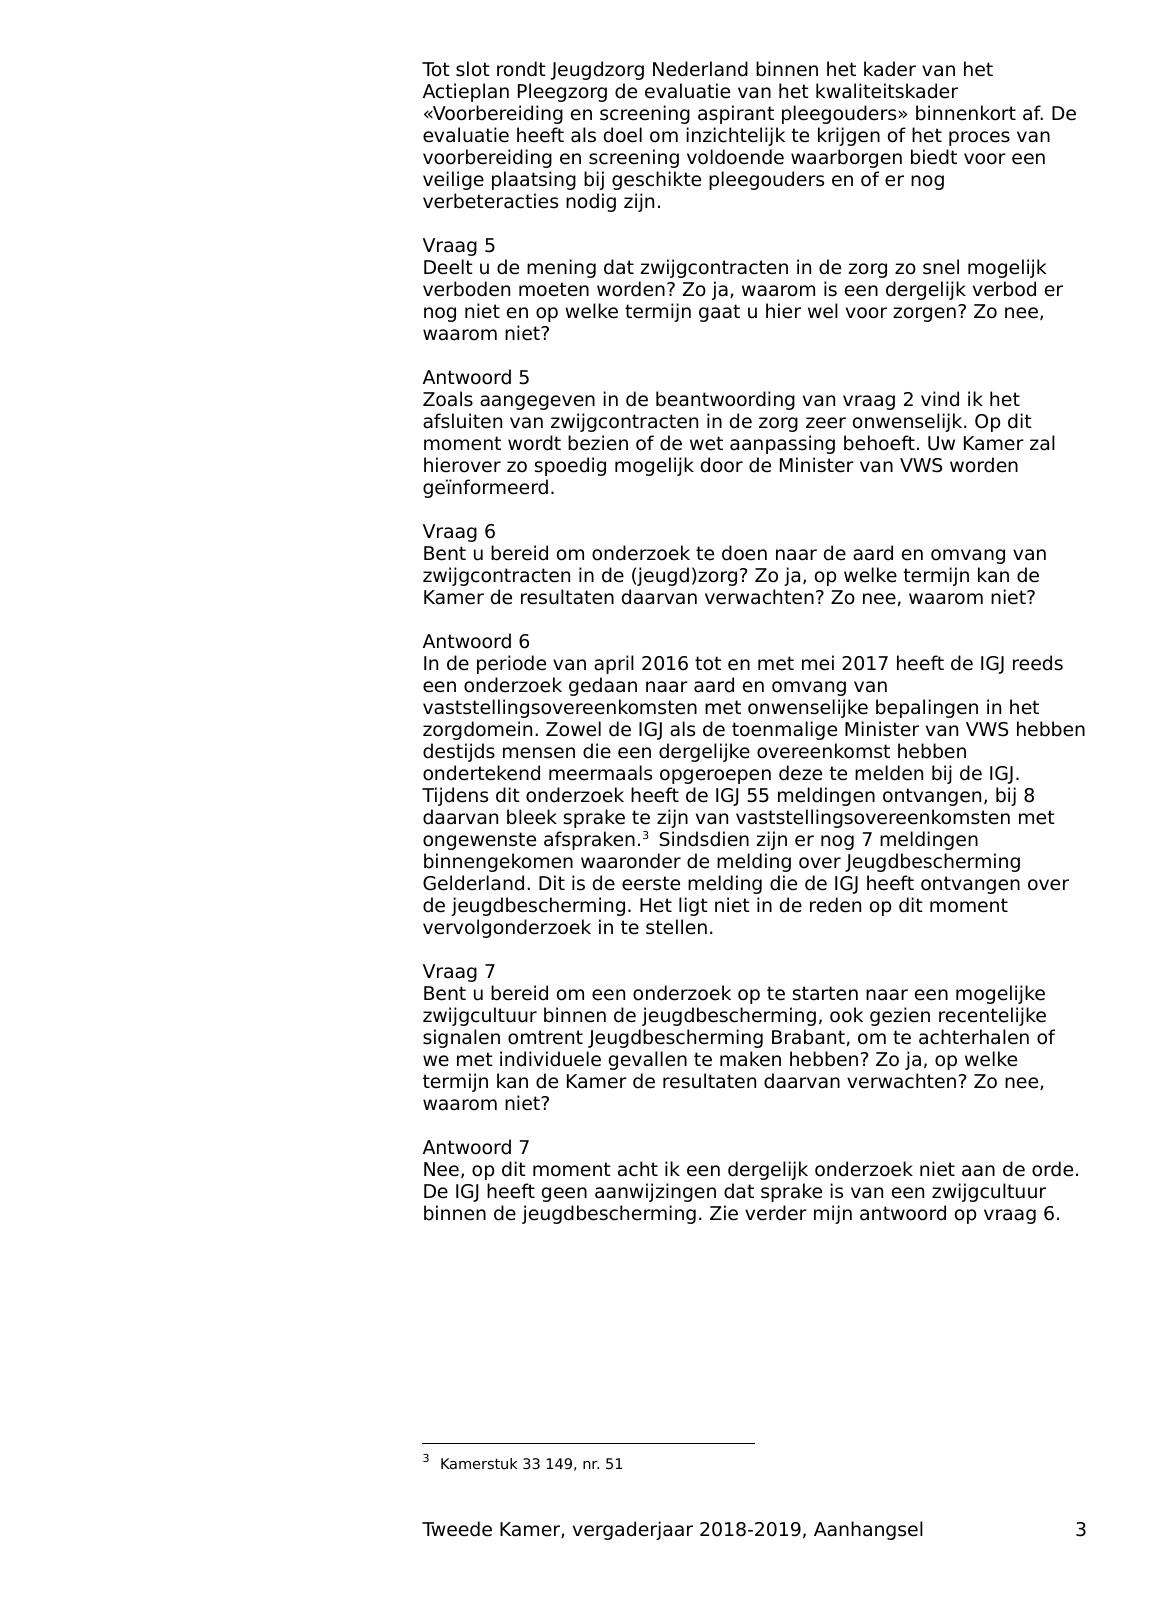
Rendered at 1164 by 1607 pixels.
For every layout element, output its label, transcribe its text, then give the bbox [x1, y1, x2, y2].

text Tot slot rondt Jeugdzorg Nederland binnen het kader van het Actieplan Pleegzorg de evaluatie van het kwaliteitskader «Voorbereiding en screening aspirant pleegouders» binnenkort af. De evaluatie heeft als doel om inzichtelijk te krijgen of het proces van voorbereiding en screening voldoende waarborgen biedt voor een veilige plaatsing bij geschikte pleegouders en of er nog verbeteracties nodig zijn. [422, 59, 1087, 213]
text Nee, op dit moment acht ik een dergelijk onderzoek niet aan de orde. De IGJ heeft geen aanwijzingen dat sprake is van een zwijgcultuur binnen de jeugdbescherming. Zie verder mijn antwoord op vraag 6. [422, 1159, 1087, 1225]
text Antwoord 7 [422, 1137, 1087, 1159]
text Bent u bereid om onderzoek te doen naar de aard en omvang van zwijgcontracten in de (jeugd)zorg? Zo ja, op welke termijn kan de Kamer de resultaten daarvan verwachten? Zo nee, waarom niet? [422, 543, 1087, 609]
text Deelt u de mening dat zwijgcontracten in de zorg zo snel mogelijk verboden moeten worden? Zo ja, waarom is een dergelijk verbod er nog niet en op welke termijn gaat u hier wel voor zorgen? Zo nee, waarom niet? [422, 257, 1087, 345]
text Antwoord 6 [422, 631, 1087, 653]
text In de periode van april 2016 tot en met mei 2017 heeft de IGJ reeds een onderzoek gedaan naar aard en omvang van vaststellingsovereenkomsten met onwenselijke bepalingen in het zorgdomein. Zowel de IGJ als de toenmalige Minister van VWS hebben destijds mensen die een dergelijke overeenkomst hebben ondertekend meermaals opgeroepen deze te melden bij de IGJ. Tijdens dit onderzoek heeft de IGJ 55 meldingen ontvangen, bij 8 daarvan bleek sprake te zijn van vaststellingsovereenkomsten met ongewenste afspraken. Sindsdien zijn er nog 7 meldingen binnengekomen waaronder de melding over Jeugdbescherming Gelderland. Dit is de eerste melding die de IGJ heeft ontvangen over de jeugdbescherming. Het ligt niet in de reden op dit moment vervolgonderzoek in te stellen. [422, 653, 1087, 939]
text Vraag 6 [422, 521, 1087, 543]
text Bent u bereid om een onderzoek op te starten naar een mogelijke zwijgcultuur binnen de jeugdbescherming, ook gezien recentelijke signalen omtrent Jeugdbescherming Brabant, om te achterhalen of we met individuele gevallen te maken hebben? Zo ja, op welke termijn kan de Kamer de resultaten daarvan verwachten? Zo nee, waarom niet? [422, 983, 1087, 1115]
text Kamerstuk 33 149, nr. 51 [422, 1452, 1087, 1474]
text Zoals aangegeven in de beantwoording van vraag 2 vind ik het afsluiten van zwijgcontracten in de zorg zeer onwenselijk. Op dit moment wordt bezien of de wet aanpassing behoeft. Uw Kamer zal hierover zo spoedig mogelijk door de Minister van VWS worden geïnformeerd. [422, 389, 1087, 499]
text Antwoord 5 [422, 367, 1087, 389]
text Vraag 5 [422, 235, 1087, 257]
text Vraag 7 [422, 961, 1087, 983]
